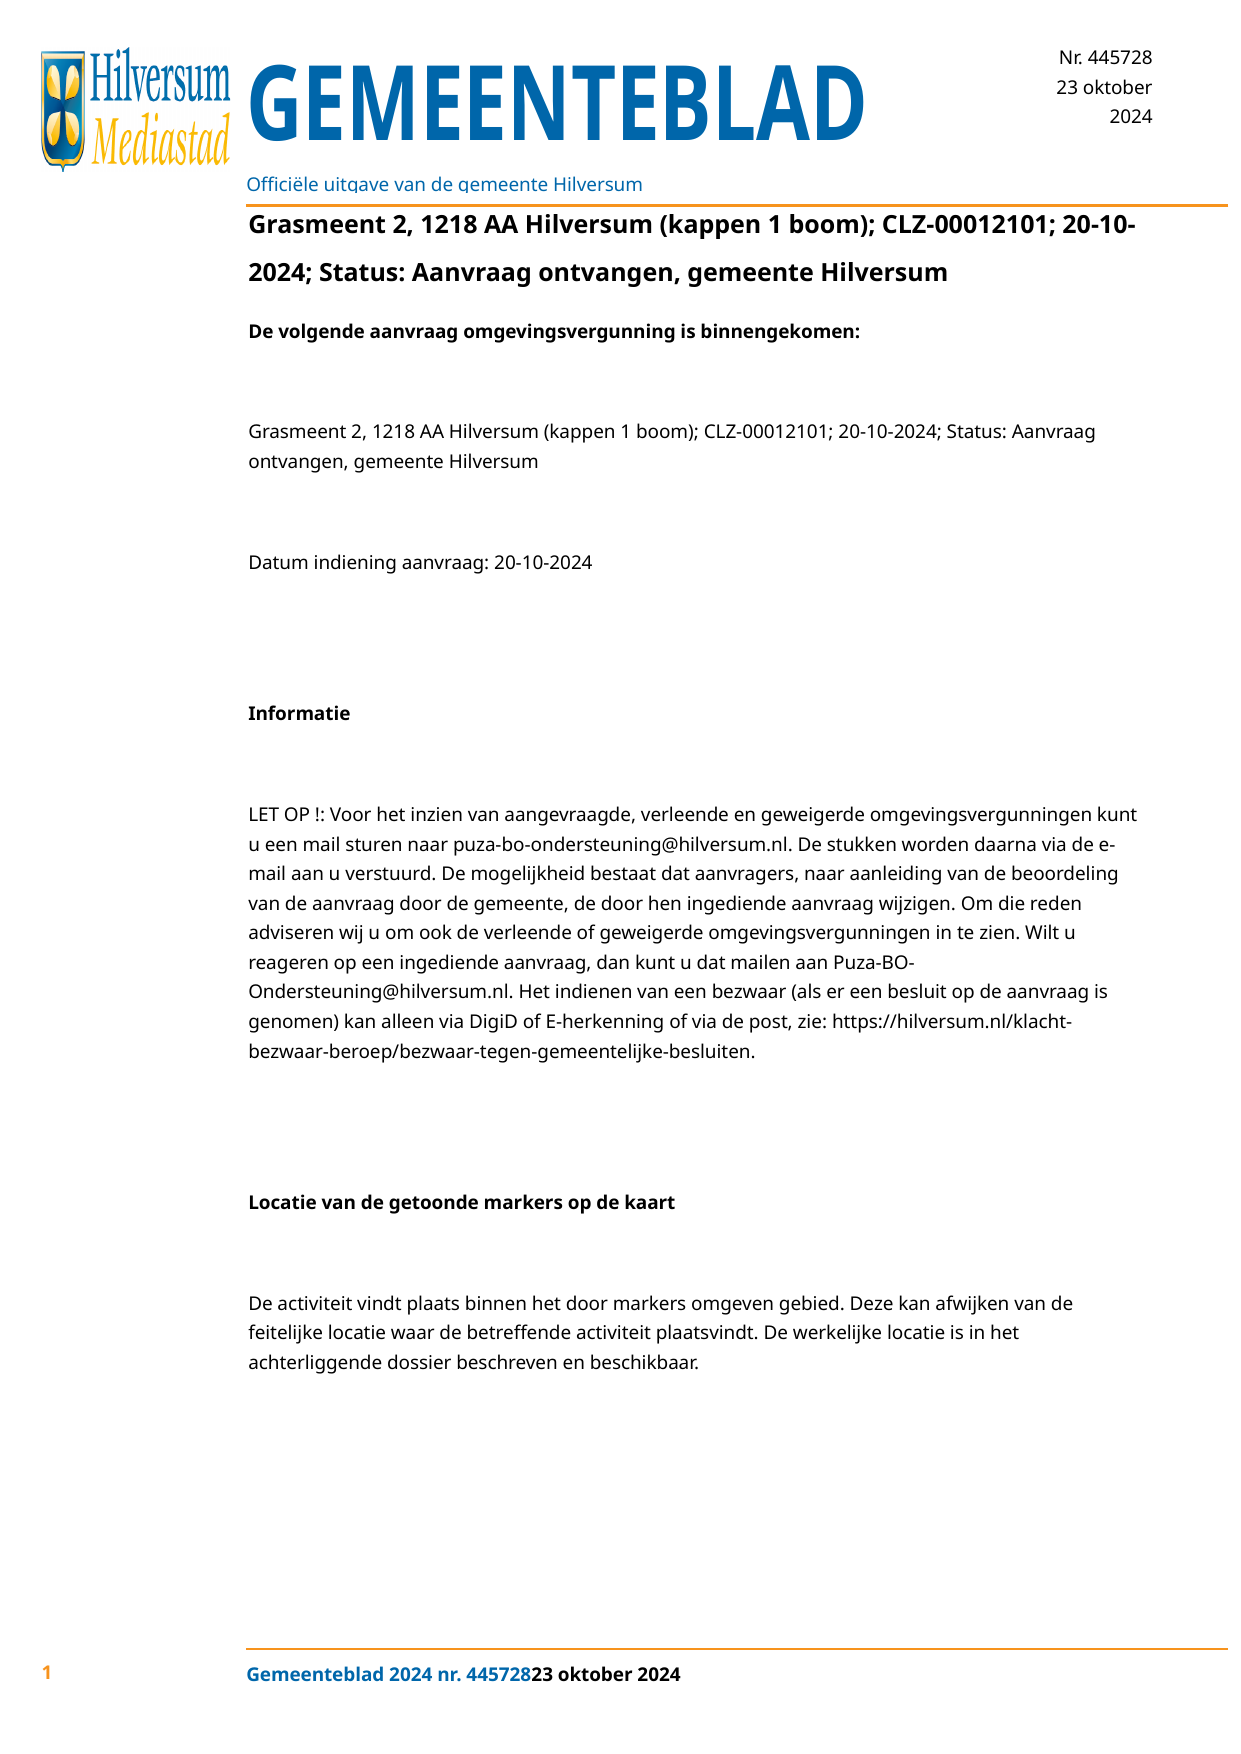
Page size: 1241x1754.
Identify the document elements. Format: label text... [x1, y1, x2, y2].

text Datum indiening aanvraag: 20-10-2024 [248, 549, 1152, 575]
text Informatie [248, 700, 1152, 726]
text De volgende aanvraag omgevingsvergunning is binnengekomen: [248, 318, 1152, 344]
text LET OP !: Voor het inzien van aangevraagde, verleende en geweigerde omgevingsvergunningen kunt u een mail sturen naar puza-bo-ondersteuning@hilversum.nl. De stukken worden daarna via de e-mail aan u verstuurd. De mogelijkheid bestaat dat aanvragers, naar aanleiding van de beoordeling van de aanvraag door de gemeente, de door hen ingediende aanvraag wijzigen. Om die reden adviseren wij u om ook de verleende of geweigerde omgevingsvergunningen in te zien. Wilt u reageren op een ingediende aanvraag, dan kunt u dat mailen aan Puza-BO-Ondersteuning@hilversum.nl. Het indienen van een bezwaar (als er een besluit op de aanvraag is genomen) kan alleen via DigiD of E-herkenning of via de post, zie: https://hilversum.nl/klacht-bezwaar-beroep/bezwaar-tegen-gemeentelijke-besluiten. [248, 801, 1152, 1064]
text Grasmeent 2, 1218 AA Hilversum (kappen 1 boom); CLZ-00012101; 20-10-2024; Status: Aanvraag ontvangen, gemeente Hilversum [248, 419, 1152, 474]
text De activiteit vindt plaats binnen het door markers omgeven gebied. Deze kan afwijken van de feitelijke locatie waar de betreffende activiteit plaatsvindt. De werkelijke locatie is in het achterliggende dossier beschreven en beschikbaar. [248, 1290, 1152, 1375]
text Locatie van de getoonde markers op de kaart [248, 1189, 1152, 1215]
text Grasmeent 2, 1218 AA Hilversum (kappen 1 boom); CLZ-00012101; 20-10-2024; Status: Aanvraag ontvangen, gemeente Hilversum [248, 207, 1152, 288]
picture [41, 47, 231, 172]
